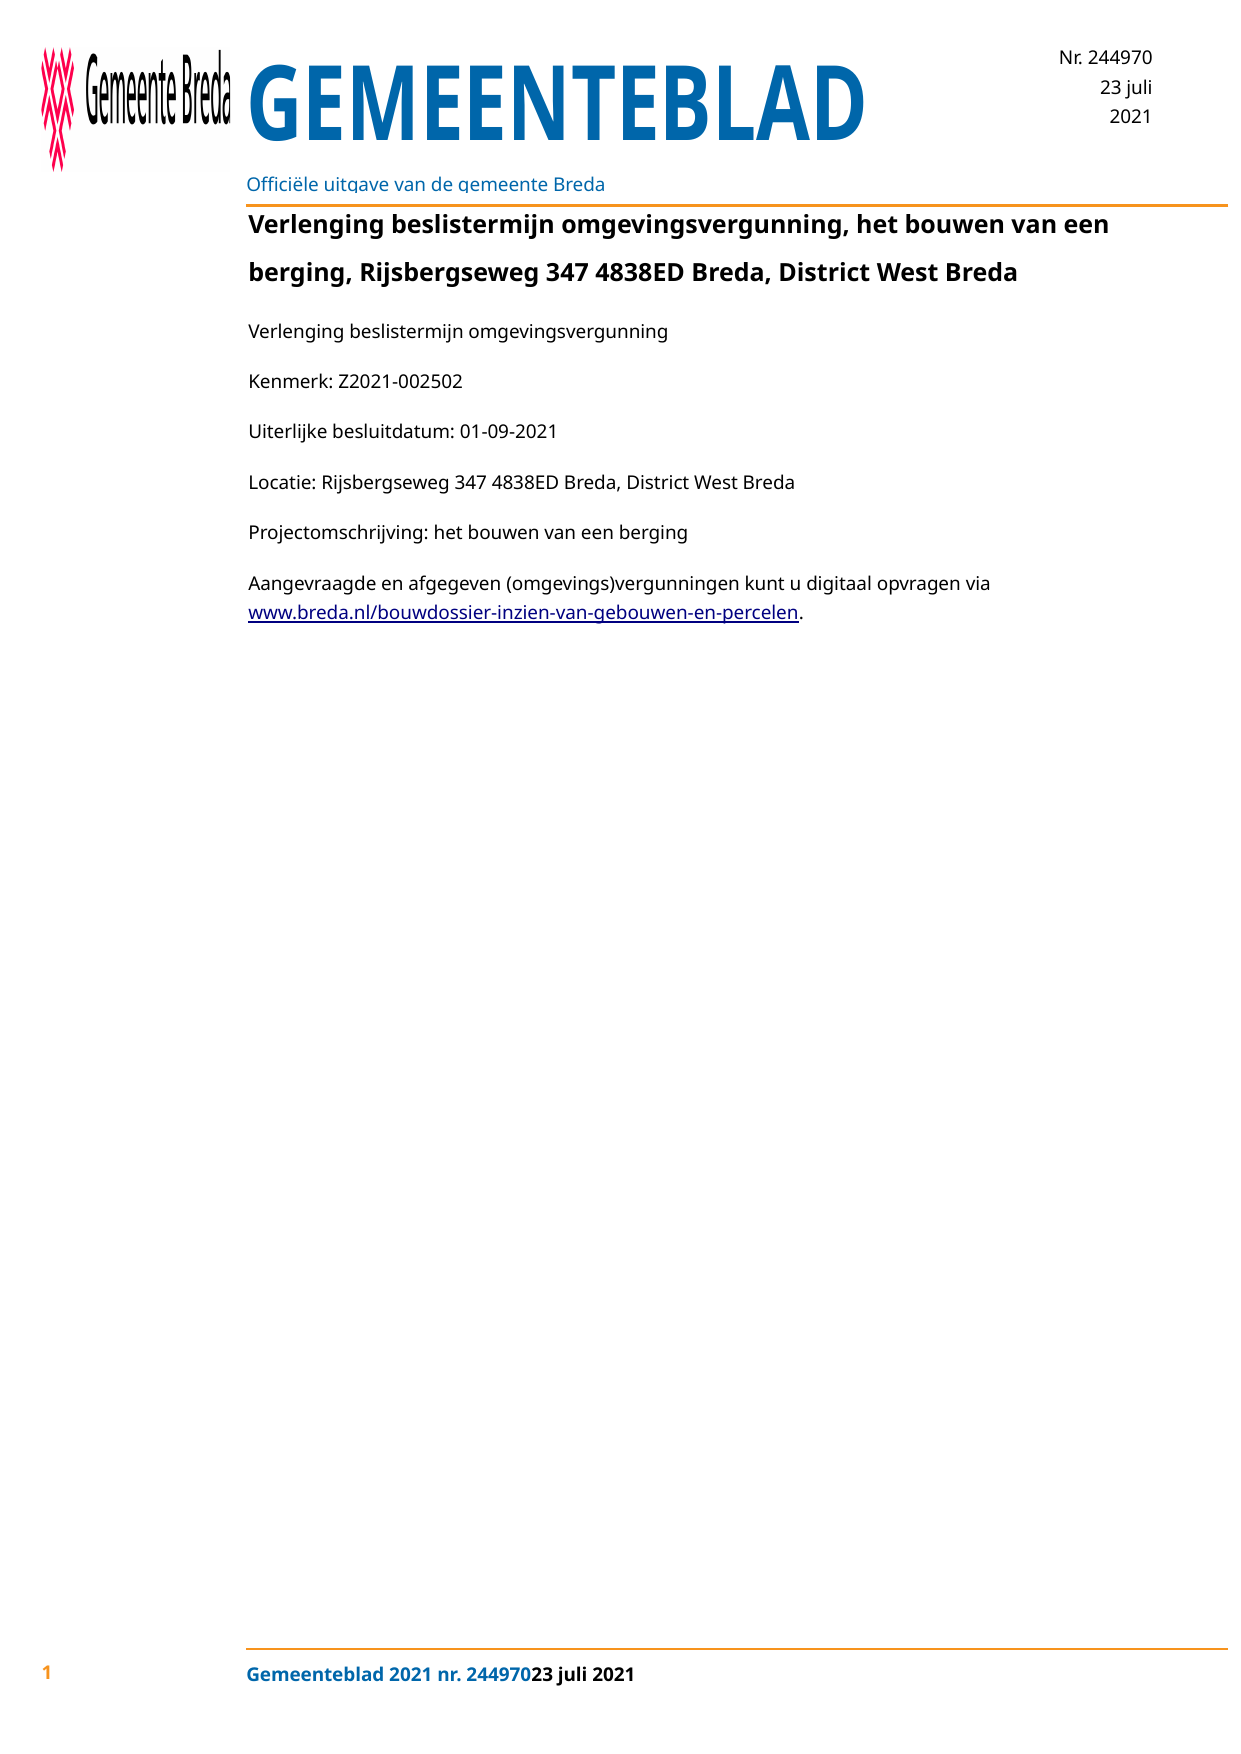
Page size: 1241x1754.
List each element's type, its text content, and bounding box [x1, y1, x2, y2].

text Uiterlijke besluitdatum: 01-09-2021 [248, 419, 1152, 444]
text Projectomschrijving: het bouwen van een berging [248, 519, 1152, 545]
text Locatie: Rijsbergseweg 347 4838ED Breda, District West Breda [248, 469, 1152, 495]
text Verlenging beslistermijn omgevingsvergunning [248, 318, 1152, 344]
text Verlenging beslistermijn omgevingsvergunning, het bouwen van een berging, Rijsbergseweg 347 4838ED Breda, District West Breda [248, 207, 1152, 288]
text Aangevraagde en afgegeven (omgevings)vergunningen kunt u digitaal opvragen via www.breda.nl/bouwdossier-inzien-van-gebouwen-en-percelen. [248, 570, 1152, 625]
text Kenmerk: Z2021-002502 [248, 368, 1152, 394]
picture [41, 47, 231, 172]
